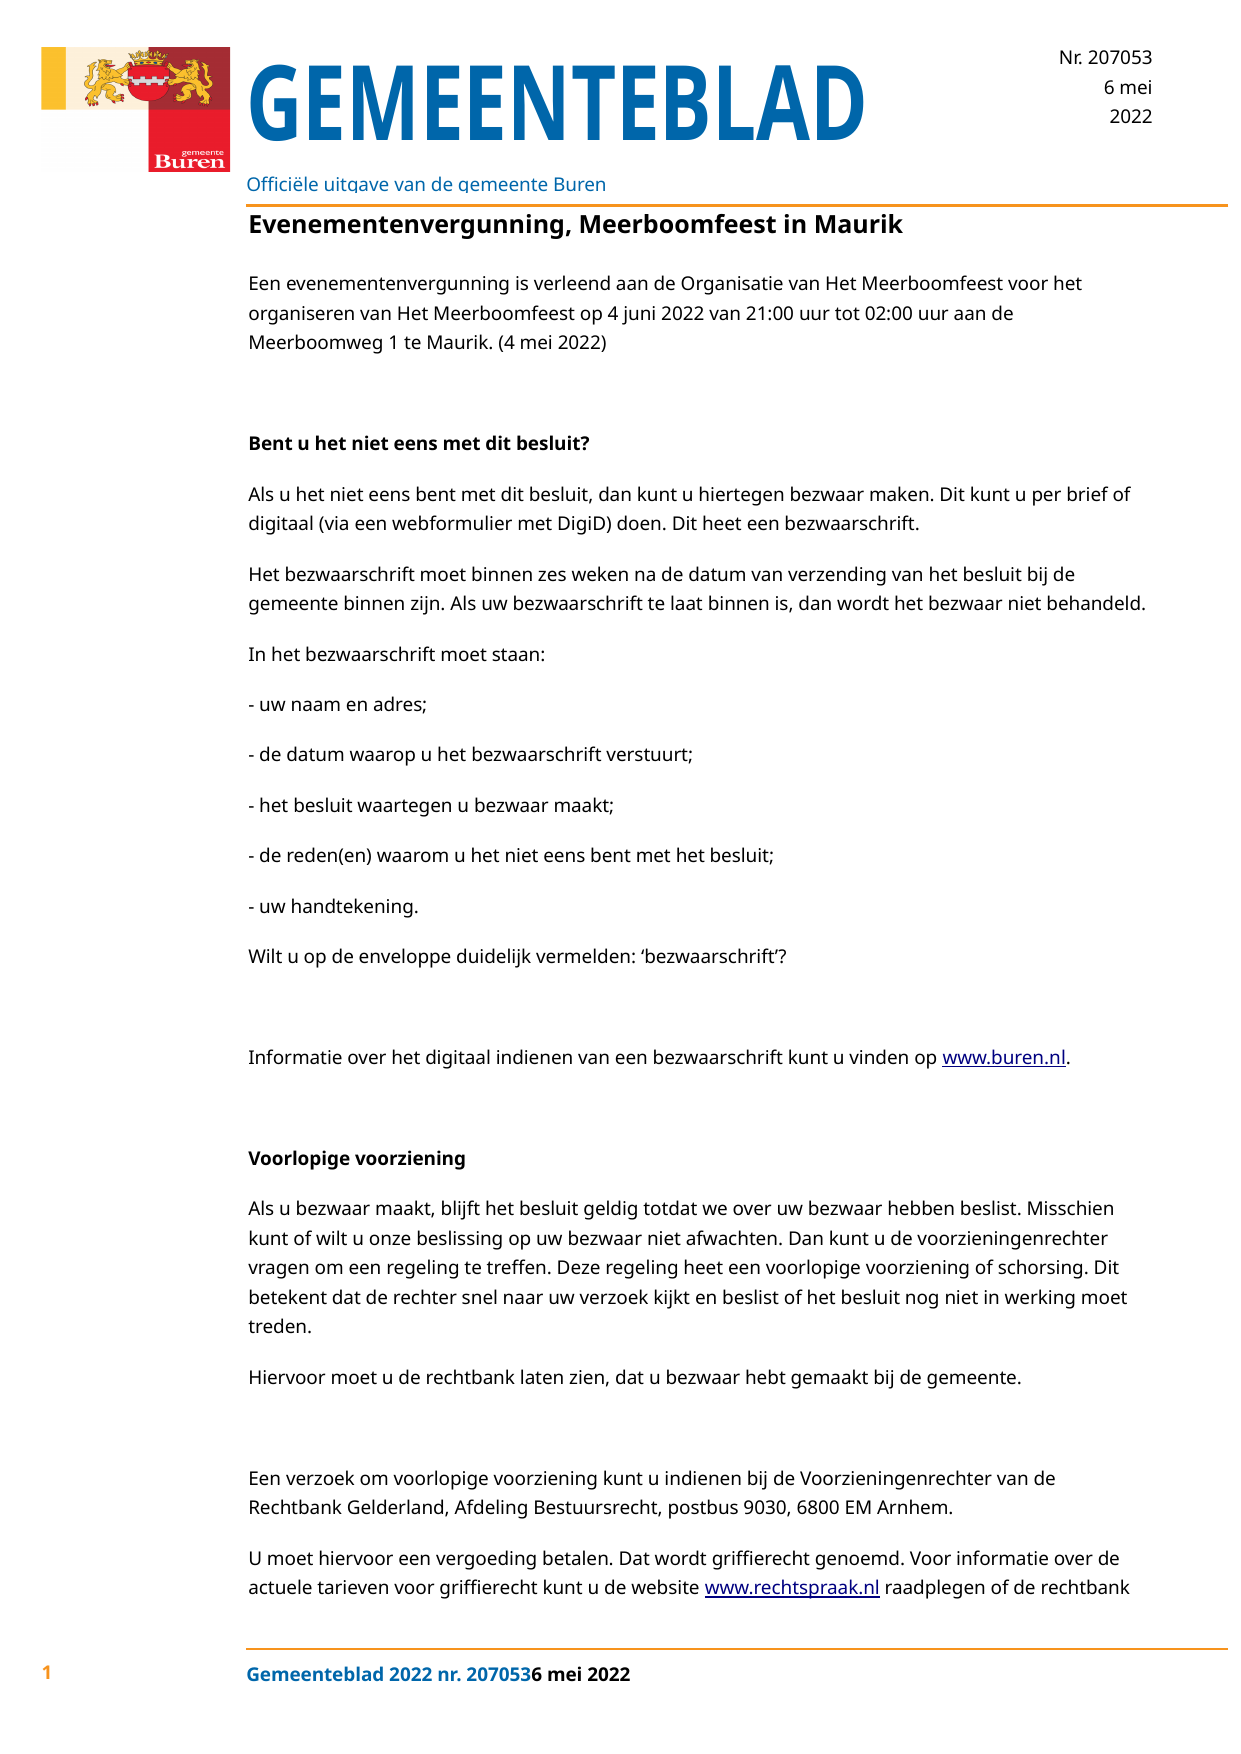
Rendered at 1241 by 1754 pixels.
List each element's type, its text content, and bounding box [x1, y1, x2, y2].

text In het bezwaarschrift moet staan: [248, 641, 1152, 666]
text Wilt u op de enveloppe duidelijk vermelden: ‘bezwaarschrift’? [248, 943, 1152, 969]
text Als u bezwaar maakt, blijft het besluit geldig totdat we over uw bezwaar hebben beslist. Misschien kunt of wilt u onze beslissing op uw bezwaar niet afwachten. Dan kunt u de voorzieningenrechter vragen om een regeling te treffen. Deze regeling heet een voorlopige voorziening of schorsing. Dit betekent dat de rechter snel naar uw verzoek kijkt en beslist of het besluit nog niet in werking moet treden. [248, 1195, 1152, 1339]
text - uw naam en adres; [248, 691, 1152, 717]
text - de datum waarop u het bezwaarschrift verstuurt; [248, 742, 1152, 767]
text Voorlopige voorziening [248, 1145, 1152, 1171]
text Een verzoek om voorlopige voorziening kunt u indienen bij de Voorzieningenrechter van de Rechtbank Gelderland, Afdeling Bestuursrecht, postbus 9030, 6800 EM Arnhem. [248, 1465, 1152, 1520]
text - de reden(en) waarom u het niet eens bent met het besluit; [248, 842, 1152, 868]
picture [41, 47, 231, 172]
text Een evenementenvergunning is verleend aan de Organisatie van Het Meerboomfeest voor het organiseren van Het Meerboomfeest op 4 juni 2022 van 21:00 uur tot 02:00 uur aan de Meerboomweg 1 te Maurik. (4 mei 2022) [248, 270, 1152, 355]
text Hiervoor moet u de rechtbank laten zien, dat u bezwaar hebt gemaakt bij de gemeente. [248, 1364, 1152, 1390]
text Evenementenvergunning, Meerboomfeest in Maurik [248, 207, 1152, 241]
text Als u het niet eens bent met dit besluit, dan kunt u hiertegen bezwaar maken. Dit kunt u per brief of digitaal (via een webformulier met DigiD) doen. Dit heet een bezwaarschrift. [248, 481, 1152, 536]
text Het bezwaarschrift moet binnen zes weken na de datum van verzending van het besluit bij de gemeente binnen zijn. Als uw bezwaarschrift te laat binnen is, dan wordt het bezwaar niet behandeld. [248, 561, 1152, 616]
text U moet hiervoor een vergoeding betalen. Dat wordt griffierecht genoemd. Voor informatie over de actuele tarieven voor griffierecht kunt u de website www.rechtspraak.nl raadplegen of de rechtbank [248, 1545, 1152, 1600]
text Informatie over het digitaal indienen van een bezwaarschrift kunt u vinden op www.buren.nl. [248, 1044, 1152, 1070]
text - het besluit waartegen u bezwaar maakt; [248, 792, 1152, 818]
text - uw handtekening. [248, 893, 1152, 918]
text Bent u het niet eens met dit besluit? [248, 430, 1152, 456]
